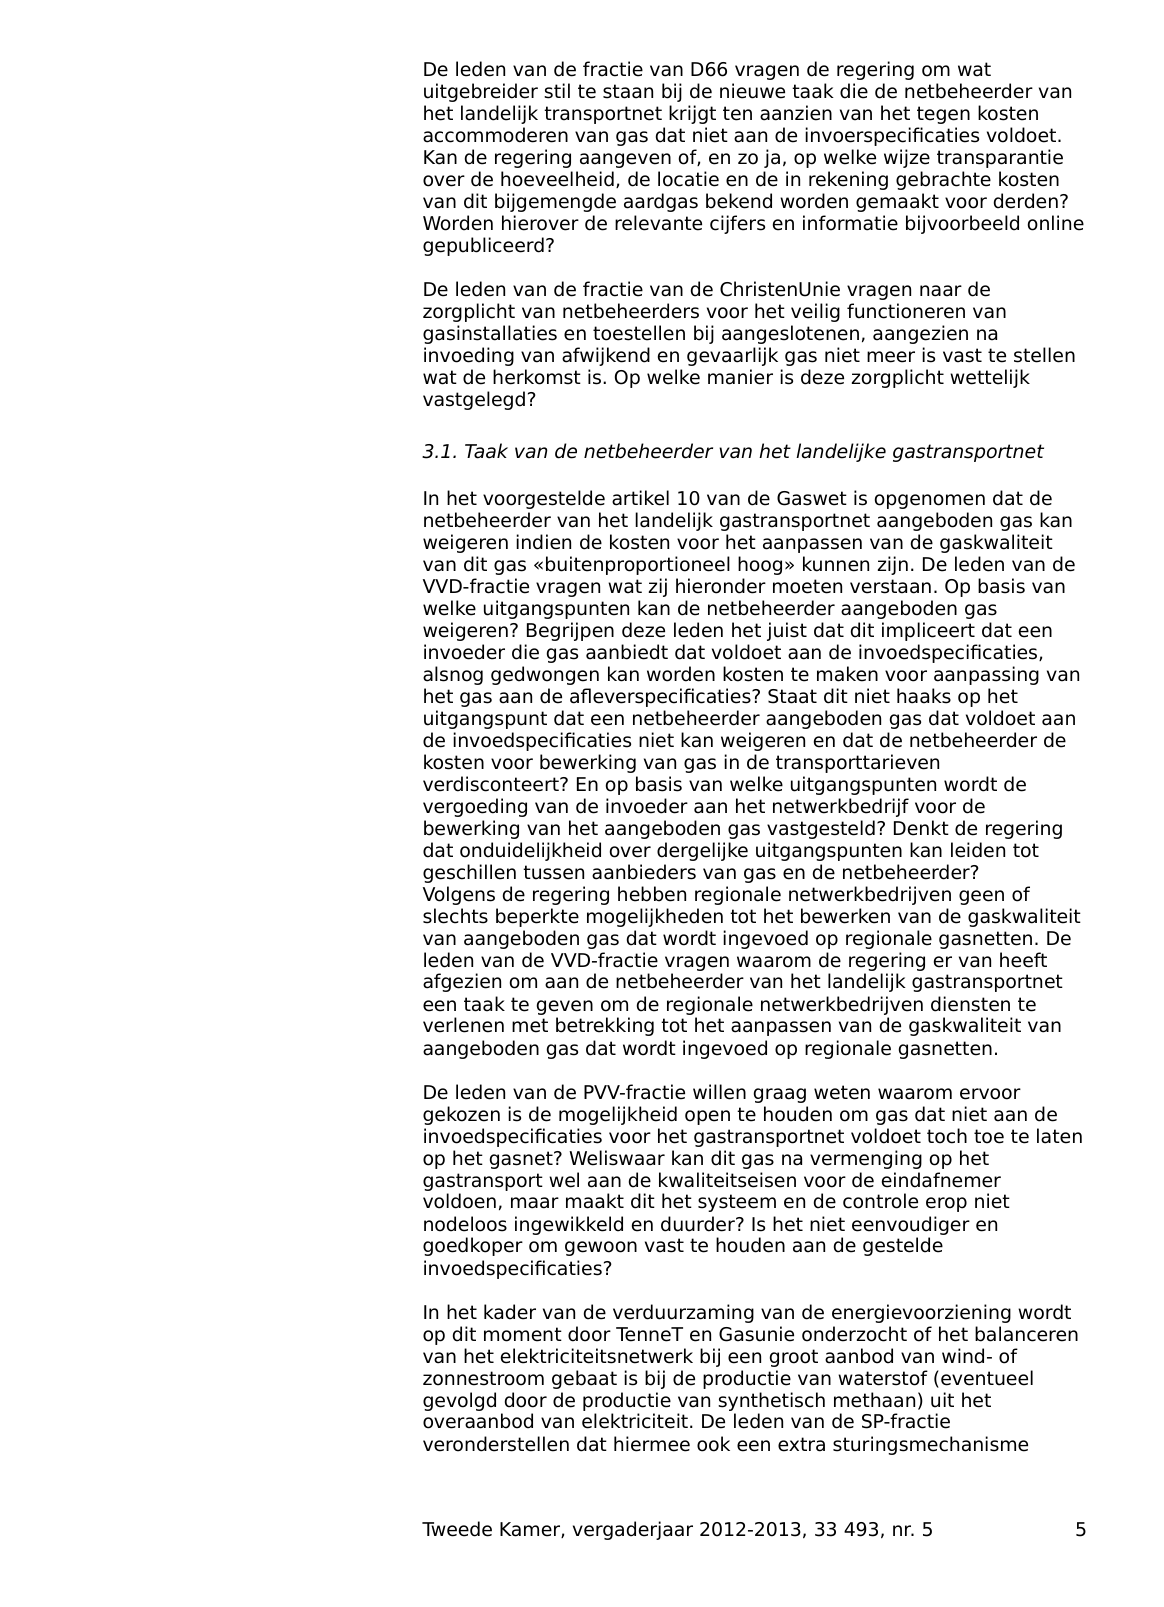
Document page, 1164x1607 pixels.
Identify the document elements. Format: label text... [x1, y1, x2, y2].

text De leden van de fractie van D66 vragen de regering om wat uitgebreider stil te staan bij de nieuwe taak die de netbeheerder van het landelijk transportnet krijgt ten aanzien van het tegen kosten accommoderen van gas dat niet aan de invoerspecificaties voldoet. Kan de regering aangeven of, en zo ja, op welke wijze transparantie over de hoeveelheid, de locatie en de in rekening gebrachte kosten van dit bijgemengde aardgas bekend worden gemaakt voor derden? Worden hierover de relevante cijfers en informatie bijvoorbeeld online gepubliceerd? [422, 59, 1087, 257]
text De leden van de fractie van de ChristenUnie vragen naar de zorgplicht van netbeheerders voor het veilig functioneren van gasinstallaties en toestellen bij aangeslotenen, aangezien na invoeding van afwijkend en gevaarlijk gas niet meer is vast te stellen wat de herkomst is. Op welke manier is deze zorgplicht wettelijk vastgelegd? [422, 279, 1087, 411]
text Volgens de regering hebben regionale netwerkbedrijven geen of slechts beperkte mogelijkheden tot het bewerken van de gaskwaliteit van aangeboden gas dat wordt ingevoed op regionale gasnetten. De leden van de VVD-fractie vragen waarom de regering er van heeft afgezien om aan de netbeheerder van het landelijk gastransportnet een taak te geven om de regionale netwerkbedrijven diensten te verlenen met betrekking tot het aanpassen van de gaskwaliteit van aangeboden gas dat wordt ingevoed op regionale gasnetten. [422, 883, 1087, 1059]
subtitle 3.1. Taak van de netbeheerder van het landelijke gastransportnet [422, 441, 1087, 463]
text In het voorgestelde artikel 10 van de Gaswet is opgenomen dat de netbeheerder van het landelijk gastransportnet aangeboden gas kan weigeren indien de kosten voor het aanpassen van de gaskwaliteit van dit gas «buitenproportioneel hoog» kunnen zijn. De leden van de VVD-fractie vragen wat zij hieronder moeten verstaan. Op basis van welke uitgangspunten kan de netbeheerder aangeboden gas weigeren? Begrijpen deze leden het juist dat dit impliceert dat een invoeder die gas aanbiedt dat voldoet aan de invoedspecificaties, alsnog gedwongen kan worden kosten te maken voor aanpassing van het gas aan de afleverspecificaties? Staat dit niet haaks op het uitgangspunt dat een netbeheerder aangeboden gas dat voldoet aan de invoedspecificaties niet kan weigeren en dat de netbeheerder de kosten voor bewerking van gas in de transporttarieven verdisconteert? En op basis van welke uitgangspunten wordt de vergoeding van de invoeder aan het netwerkbedrijf voor de bewerking van het aangeboden gas vastgesteld? Denkt de regering dat onduidelijkheid over dergelijke uitgangspunten kan leiden tot geschillen tussen aanbieders van gas en de netbeheerder? [422, 488, 1087, 883]
text In het kader van de verduurzaming van de energievoorziening wordt op dit moment door TenneT en Gasunie onderzocht of het balanceren van het elektriciteitsnetwerk bij een groot aanbod van wind- of zonnestroom gebaat is bij de productie van waterstof (eventueel gevolgd door de productie van synthetisch methaan) uit het overaanbod van elektriciteit. De leden van de SP-fractie veronderstellen dat hiermee ook een extra sturingsmechanisme [422, 1302, 1087, 1455]
text De leden van de PVV-fractie willen graag weten waarom ervoor gekozen is de mogelijkheid open te houden om gas dat niet aan de invoedspecificaties voor het gastransportnet voldoet toch toe te laten op het gasnet? Weliswaar kan dit gas na vermenging op het gastransport wel aan de kwaliteitseisen voor de eindafnemer voldoen, maar maakt dit het systeem en de controle erop niet nodeloos ingewikkeld en duurder? Is het niet eenvoudiger en goedkoper om gewoon vast te houden aan de gestelde invoedspecificaties? [422, 1082, 1087, 1279]
